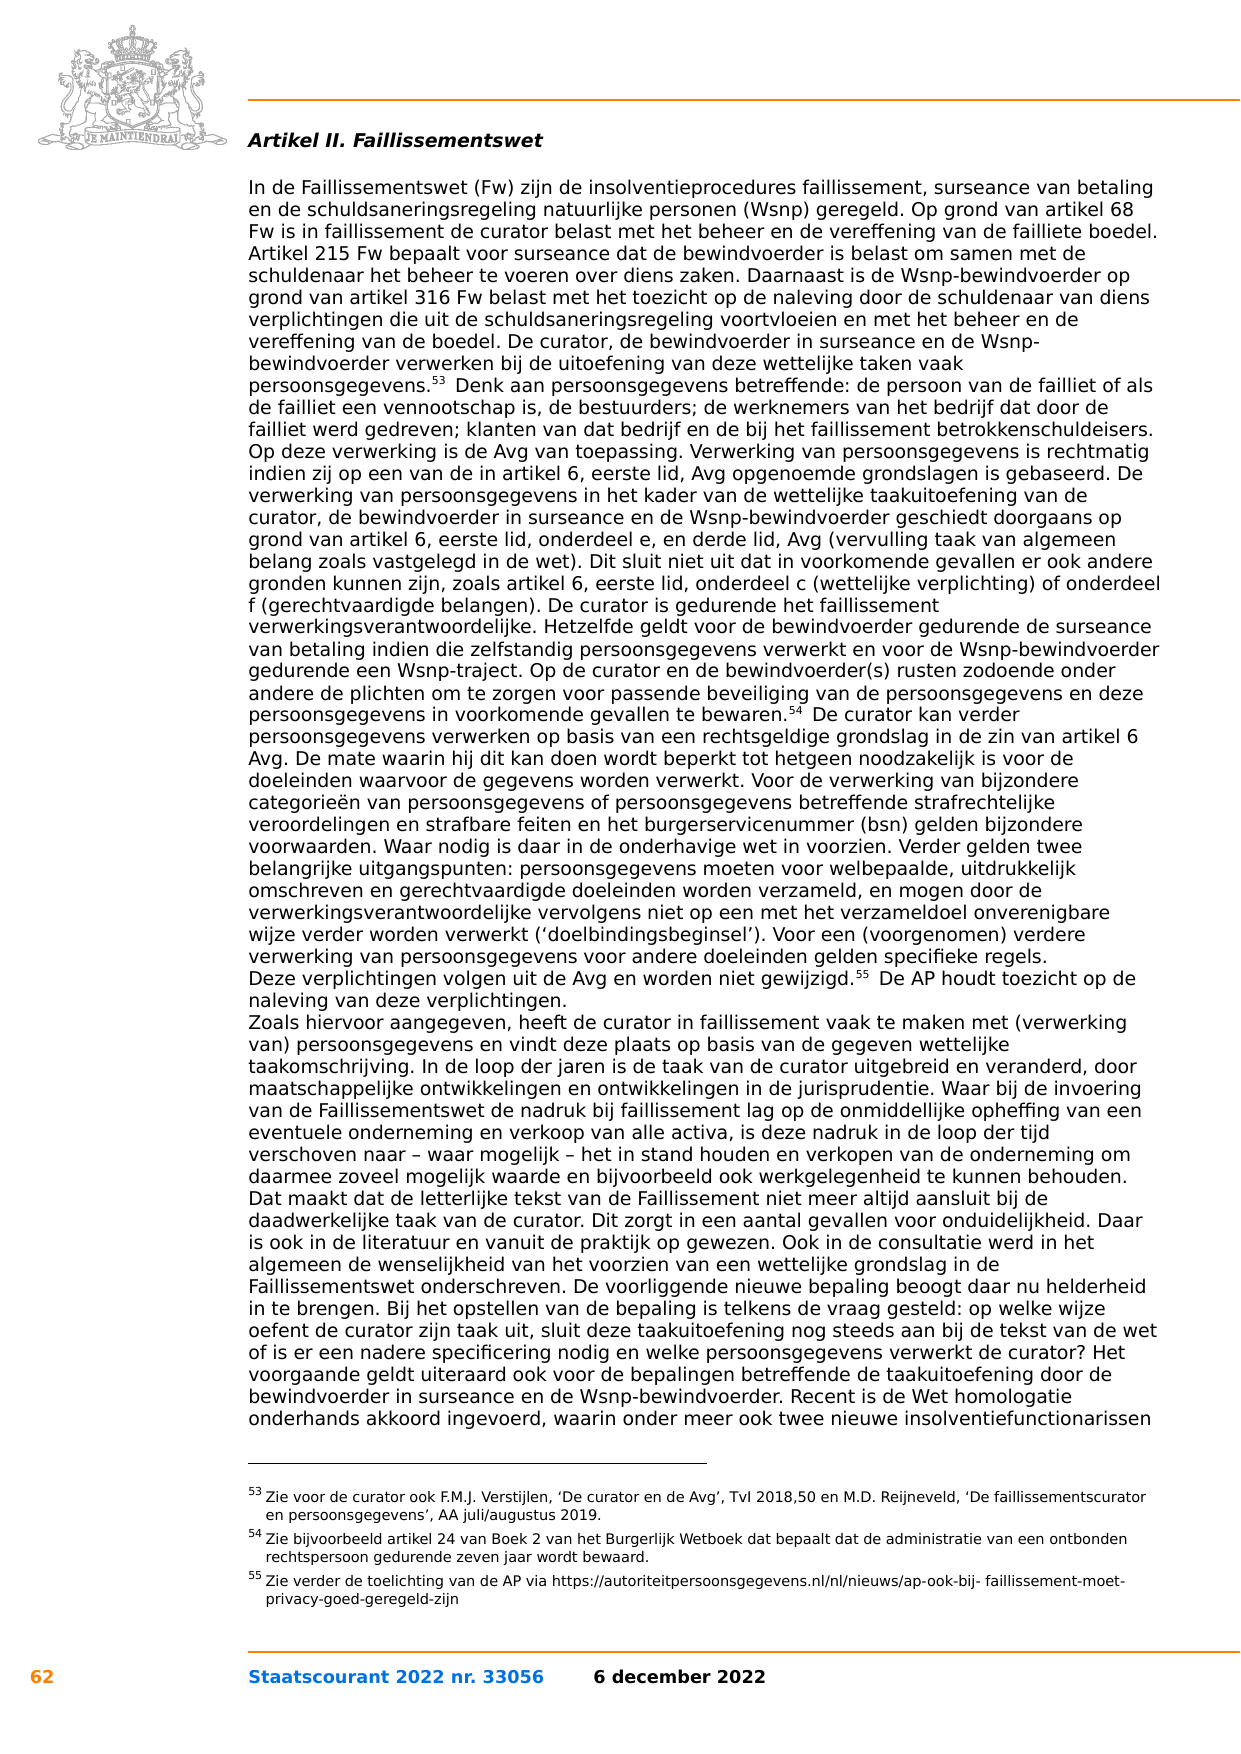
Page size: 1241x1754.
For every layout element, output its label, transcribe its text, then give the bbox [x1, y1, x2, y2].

text Zie verder de toelichting van de AP via https://autoriteitpersoonsgegevens.nl/nl/nieuws/ap-ook-bij- faillissement-moet-privacy-goed-geregeld-zijn [248, 1569, 1163, 1608]
text Zie bijvoorbeeld artikel 24 van Boek 2 van het Burgerlijk Wetboek dat bepaalt dat de administratie van een ontbonden rechtspersoon gedurende zeven jaar wordt bewaard. [248, 1527, 1163, 1566]
text Zie voor de curator ook F.M.J. Verstijlen, ‘De curator en de Avg’, TvI 2018,50 en M.D. Reijneveld, ‘De faillissementscurator en persoonsgegevens’, AA juli/augustus 2019. [248, 1485, 1163, 1524]
text Zoals hiervoor aangegeven, heeft de curator in faillissement vaak te maken met (verwerking van) persoonsgegevens en vindt deze plaats op basis van de gegeven wettelijke taakomschrijving. In de loop der jaren is de taak van de curator uitgebreid en veranderd, door maatschappelijke ontwikkelingen en ontwikkelingen in de jurisprudentie. Waar bij de invoering van de Faillissementswet de nadruk bij faillissement lag op de onmiddellijke opheffing van een eventuele onderneming en verkoop van alle activa, is deze nadruk in de loop der tijd verschoven naar – waar mogelijk – het in stand houden en verkopen van de onderneming om daarmee zoveel mogelijk waarde en bijvoorbeeld ook werkgelegenheid te kunnen behouden. Dat maakt dat de letterlijke tekst van de Faillissement niet meer altijd aansluit bij de daadwerkelijke taak van de curator. Dit zorgt in een aantal gevallen voor onduidelijkheid. Daar is ook in de literatuur en vanuit de praktijk op gewezen. Ook in de consultatie werd in het algemeen de wenselijkheid van het voorzien van een wettelijke grondslag in de Faillissementswet onderschreven. De voorliggende nieuwe bepaling beoogt daar nu helderheid in te brengen. Bij het opstellen van de bepaling is telkens de vraag gesteld: op welke wijze oefent de curator zijn taak uit, sluit deze taakuitoefening nog steeds aan bij de tekst van de wet of is er een nadere specificering nodig en welke persoonsgegevens verwerkt de curator? Het voorgaande geldt uiteraard ook voor de bepalingen betreffende de taakuitoefening door de bewindvoerder in surseance en de Wsnp-bewindvoerder. Recent is de Wet homologatie onderhands akkoord ingevoerd, waarin onder meer ook twee nieuwe insolventiefunctionarissen [248, 1012, 1163, 1430]
text Deze verplichtingen volgen uit de Avg en worden niet gewijzigd. De AP houdt toezicht op de naleving van deze verplichtingen. [248, 968, 1163, 1012]
subtitle Artikel II. Faillissementswet [248, 130, 1163, 152]
picture [38, 25, 227, 150]
text In de Faillissementswet (Fw) zijn de insolventieprocedures faillissement, surseance van betaling en de schuldsaneringsregeling natuurlijke personen (Wsnp) geregeld. Op grond van artikel 68 Fw is in faillissement de curator belast met het beheer en de vereffening van de failliete boedel. Artikel 215 Fw bepaalt voor surseance dat de bewindvoerder is belast om samen met de schuldenaar het beheer te voeren over diens zaken. Daarnaast is de Wsnp-bewindvoerder op grond van artikel 316 Fw belast met het toezicht op de naleving door de schuldenaar van diens verplichtingen die uit de schuldsaneringsregeling voortvloeien en met het beheer en de vereffening van de boedel. De curator, de bewindvoerder in surseance en de Wsnp-bewindvoerder verwerken bij de uitoefening van deze wettelijke taken vaak persoonsgegevens. Denk aan persoonsgegevens betreffende: de persoon van de failliet of als de failliet een vennootschap is, de bestuurders; de werknemers van het bedrijf dat door de failliet werd gedreven; klanten van dat bedrijf en de bij het faillissement betrokkenschuldeisers. Op deze verwerking is de Avg van toepassing. Verwerking van persoonsgegevens is rechtmatig indien zij op een van de in artikel 6, eerste lid, Avg opgenoemde grondslagen is gebaseerd. De verwerking van persoonsgegevens in het kader van de wettelijke taakuitoefening van de curator, de bewindvoerder in surseance en de Wsnp-bewindvoerder geschiedt doorgaans op grond van artikel 6, eerste lid, onderdeel e, en derde lid, Avg (vervulling taak van algemeen belang zoals vastgelegd in de wet). Dit sluit niet uit dat in voorkomende gevallen er ook andere gronden kunnen zijn, zoals artikel 6, eerste lid, onderdeel c (wettelijke verplichting) of onderdeel f (gerechtvaardigde belangen). De curator is gedurende het faillissement verwerkingsverantwoordelijke. Hetzelfde geldt voor de bewindvoerder gedurende de surseance van betaling indien die zelfstandig persoonsgegevens verwerkt en voor de Wsnp-bewindvoerder gedurende een Wsnp-traject. Op de curator en de bewindvoerder(s) rusten zodoende onder andere de plichten om te zorgen voor passende beveiliging van de persoonsgegevens en deze persoonsgegevens in voorkomende gevallen te bewaren. De curator kan verder persoonsgegevens verwerken op basis van een rechtsgeldige grondslag in de zin van artikel 6 Avg. De mate waarin hij dit kan doen wordt beperkt tot hetgeen noodzakelijk is voor de doeleinden waarvoor de gegevens worden verwerkt. Voor de verwerking van bijzondere categorieën van persoonsgegevens of persoonsgegevens betreffende strafrechtelijke veroordelingen en strafbare feiten en het burgerservicenummer (bsn) gelden bijzondere voorwaarden. Waar nodig is daar in de onderhavige wet in voorzien. Verder gelden twee belangrijke uitgangspunten: persoonsgegevens moeten voor welbepaalde, uitdrukkelijk omschreven en gerechtvaardigde doeleinden worden verzameld, en mogen door de verwerkingsverantwoordelijke vervolgens niet op een met het verzameldoel onverenigbare wijze verder worden verwerkt (‘doelbindingsbeginsel’). Voor een (voorgenomen) verdere verwerking van persoonsgegevens voor andere doeleinden gelden specifieke regels. [248, 177, 1163, 968]
